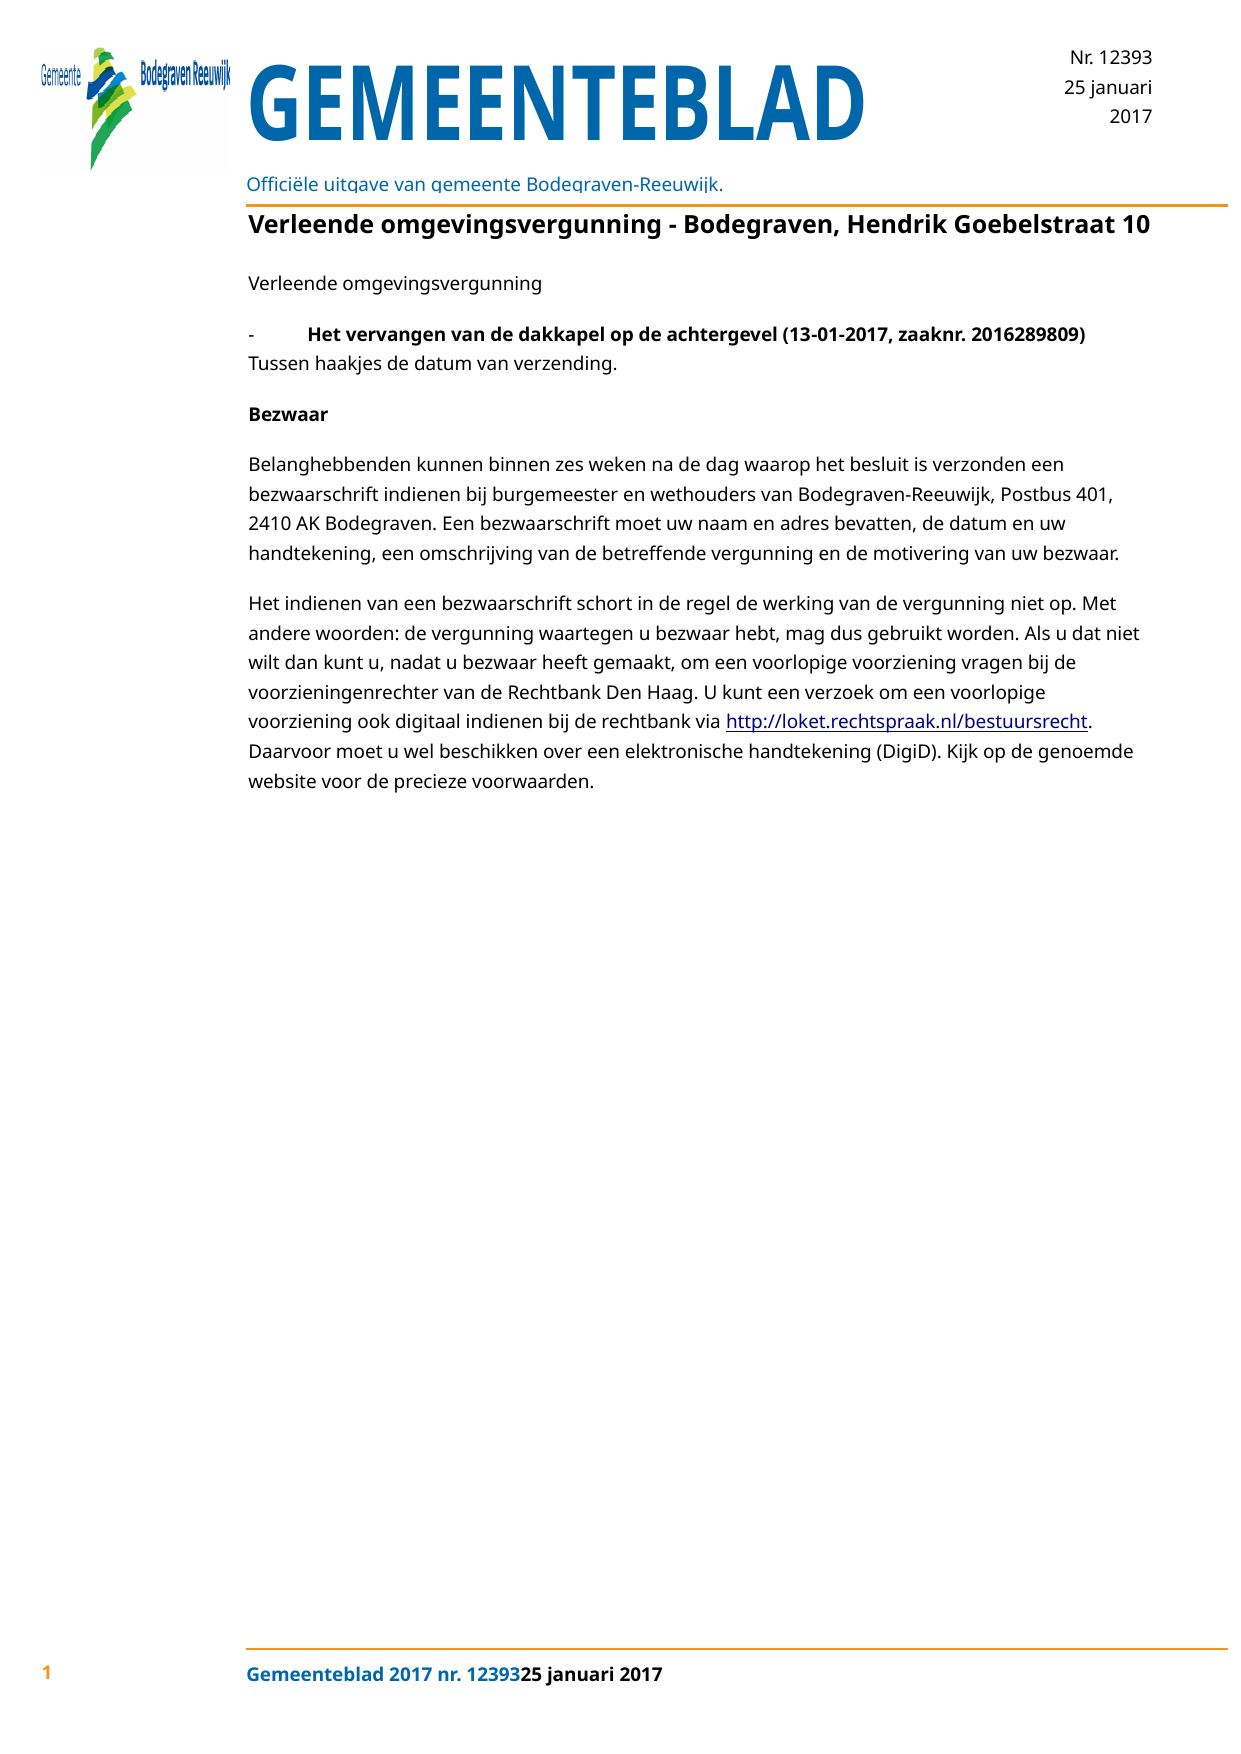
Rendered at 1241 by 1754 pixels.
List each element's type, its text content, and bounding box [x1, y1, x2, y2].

text Tussen haakjes de datum van verzending. [248, 350, 1152, 376]
list Het vervangen van de dakkapel op de achtergevel (13‑01‑2017, zaaknr. 2016289809) [248, 321, 1152, 346]
text Verleende omgevingsvergunning [248, 270, 1152, 296]
text Bezwaar [248, 401, 1152, 426]
text Verleende omgevingsvergunning - Bodegraven, Hendrik Goebelstraat 10 [248, 207, 1152, 241]
text Belanghebbenden kunnen binnen zes weken na de dag waarop het besluit is verzonden een bezwaarschrift indienen bij burgemeester en wethouders van Bodegraven-Reeuwijk, Postbus 401, 2410 AK Bodegraven. Een bezwaarschrift moet uw naam en adres bevatten, de datum en uw handtekening, een omschrijving van de betreffende vergunning en de motivering van uw bezwaar. [248, 451, 1152, 566]
text Het indienen van een bezwaarschrift schort in de regel de werking van de vergunning niet op. Met andere woorden: de vergunning waartegen u bezwaar hebt, mag dus gebruikt worden. Als u dat niet wilt dan kunt u, nadat u bezwaar heeft gemaakt, om een voorlopige voorziening vragen bij de voorzieningenrechter van de Rechtbank Den Haag. U kunt een verzoek om een voorlopige voorziening ook digitaal indienen bij de rechtbank via http://loket.rechtspraak.nl/bestuursrecht. Daarvoor moet u wel beschikken over een elektronische handtekening (DigiD). Kijk op de genoemde website voor de precieze voorwaarden. [248, 590, 1152, 793]
picture [41, 47, 231, 172]
